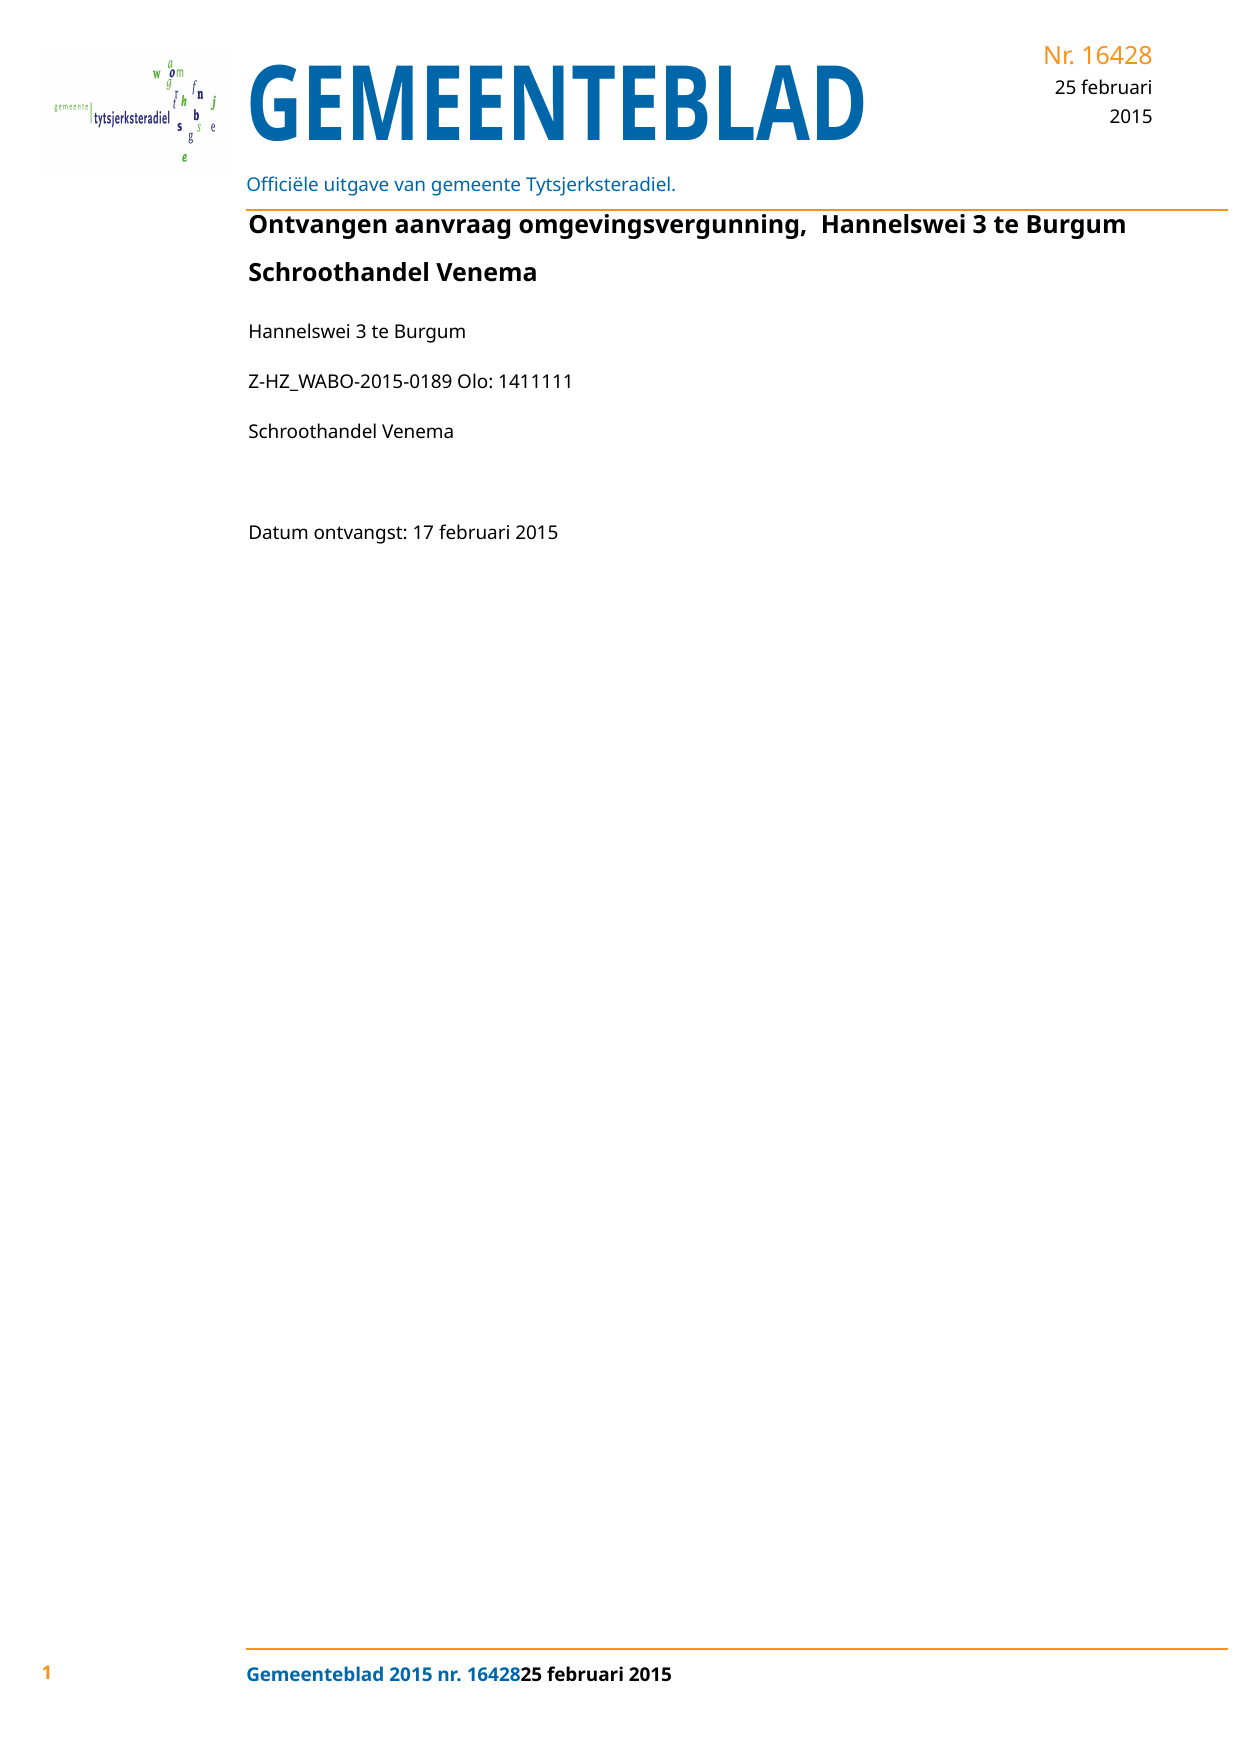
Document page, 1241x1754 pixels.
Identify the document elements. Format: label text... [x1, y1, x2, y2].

picture [41, 47, 231, 172]
text Ontvangen aanvraag omgevingsvergunning, Hannelswei 3 te Burgum Schroothandel Venema [248, 211, 1152, 288]
text Datum ontvangst: 17 februari 2015 [248, 519, 1152, 545]
text Z-HZ_WABO-2015-0189 Olo: 1411111 [248, 368, 1152, 394]
text Schroothandel Venema [248, 419, 1152, 444]
text Hannelswei 3 te Burgum [248, 318, 1152, 344]
